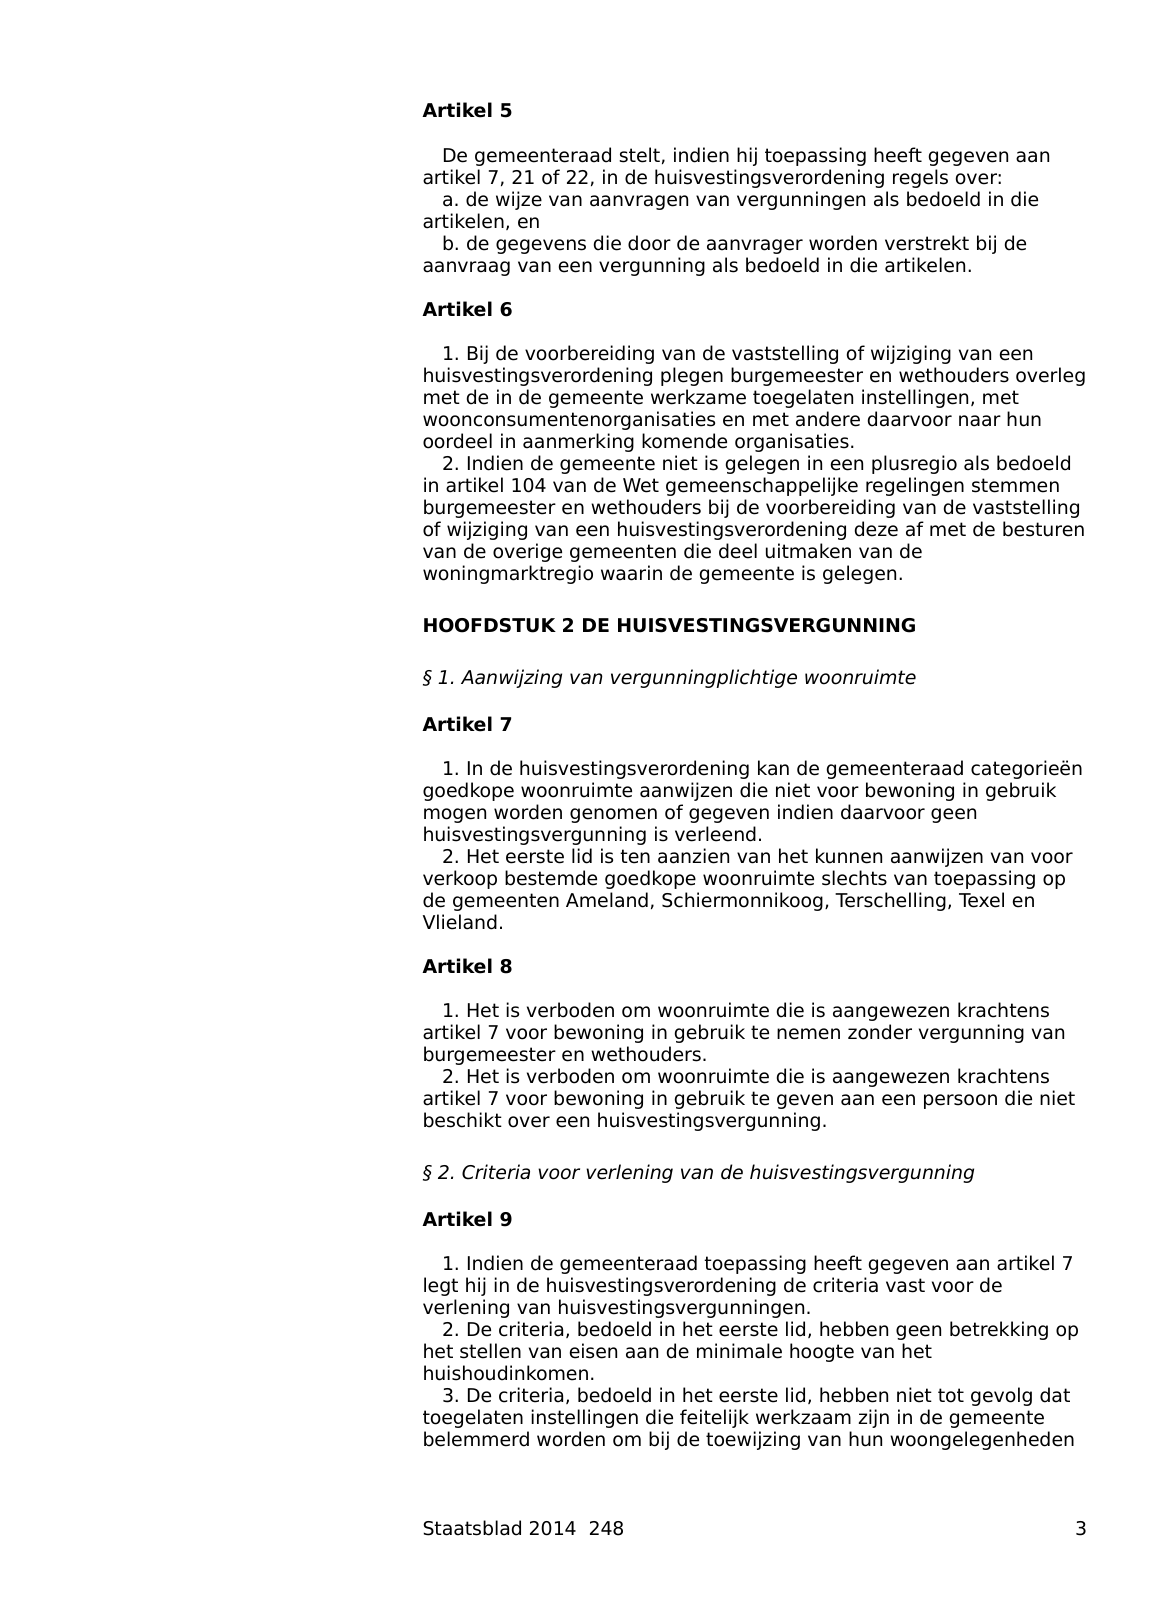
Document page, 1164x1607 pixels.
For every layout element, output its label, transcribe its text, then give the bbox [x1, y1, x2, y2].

text 3. De criteria, bedoeld in het eerste lid, hebben niet tot gevolg dat toegelaten instellingen die feitelijk werkzaam zijn in de gemeente belemmerd worden om bij de toewijzing van hun woongelegenheden [422, 1385, 1087, 1451]
subtitle § 1. Aanwijzing van vergunningplichtige woonruimte [422, 667, 1087, 688]
text 2. Indien de gemeente niet is gelegen in een plusregio als bedoeld in artikel 104 van de Wet gemeenschappelijke regelingen stemmen burgemeester en wethouders bij de voorbereiding van de vaststelling of wijziging van een huisvestingsverordening deze af met de besturen van de overige gemeenten die deel uitmaken van de woningmarktregio waarin de gemeente is gelegen. [422, 453, 1087, 584]
text 1. Indien de gemeenteraad toepassing heeft gegeven aan artikel 7 legt hij in de huisvestingsverordening de criteria vast voor de verlening van huisvestingsvergunningen. [422, 1253, 1087, 1319]
subtitle Artikel 8 [422, 956, 1087, 978]
subtitle § 2. Criteria voor verlening van de huisvestingsvergunning [422, 1162, 1087, 1184]
subtitle Artikel 5 [422, 100, 1087, 122]
text 1. Het is verboden om woonruimte die is aangewezen krachtens artikel 7 voor bewoning in gebruik te nemen zonder vergunning van burgemeester en wethouders. [422, 1000, 1087, 1066]
text 2. Het is verboden om woonruimte die is aangewezen krachtens artikel 7 voor bewoning in gebruik te geven aan een persoon die niet beschikt over een huisvestingsvergunning. [422, 1066, 1087, 1132]
subtitle HOOFDSTUK 2 DE HUISVESTINGSVERGUNNING [422, 614, 1087, 637]
subtitle Artikel 9 [422, 1209, 1087, 1231]
text b. de gegevens die door de aanvrager worden verstrekt bij de aanvraag van een vergunning als bedoeld in die artikelen. [422, 232, 1087, 276]
subtitle Artikel 7 [422, 713, 1087, 736]
text 1. Bij de voorbereiding van de vaststelling of wijziging van een huisvestingsverordening plegen burgemeester en wethouders overleg met de in de gemeente werkzame toegelaten instellingen, met woonconsumentenorganisaties en met andere daarvoor naar hun oordeel in aanmerking komende organisaties. [422, 343, 1087, 453]
subtitle Artikel 6 [422, 299, 1087, 321]
text 2. De criteria, bedoeld in het eerste lid, hebben geen betrekking op het stellen van eisen aan de minimale hoogte van het huishoudinkomen. [422, 1319, 1087, 1385]
text De gemeenteraad stelt, indien hij toepassing heeft gegeven aan artikel 7, 21 of 22, in de huisvestingsverordening regels over: [422, 144, 1087, 188]
text a. de wijze van aanvragen van vergunningen als bedoeld in die artikelen, en [422, 188, 1087, 232]
text 1. In de huisvestingsverordening kan de gemeenteraad categorieën goedkope woonruimte aanwijzen die niet voor bewoning in gebruik mogen worden genomen of gegeven indien daarvoor geen huisvestingsvergunning is verleend. [422, 758, 1087, 846]
text 2. Het eerste lid is ten aanzien van het kunnen aanwijzen van voor verkoop bestemde goedkope woonruimte slechts van toepassing op de gemeenten Ameland, Schiermonnikoog, Terschelling, Texel en Vlieland. [422, 846, 1087, 933]
